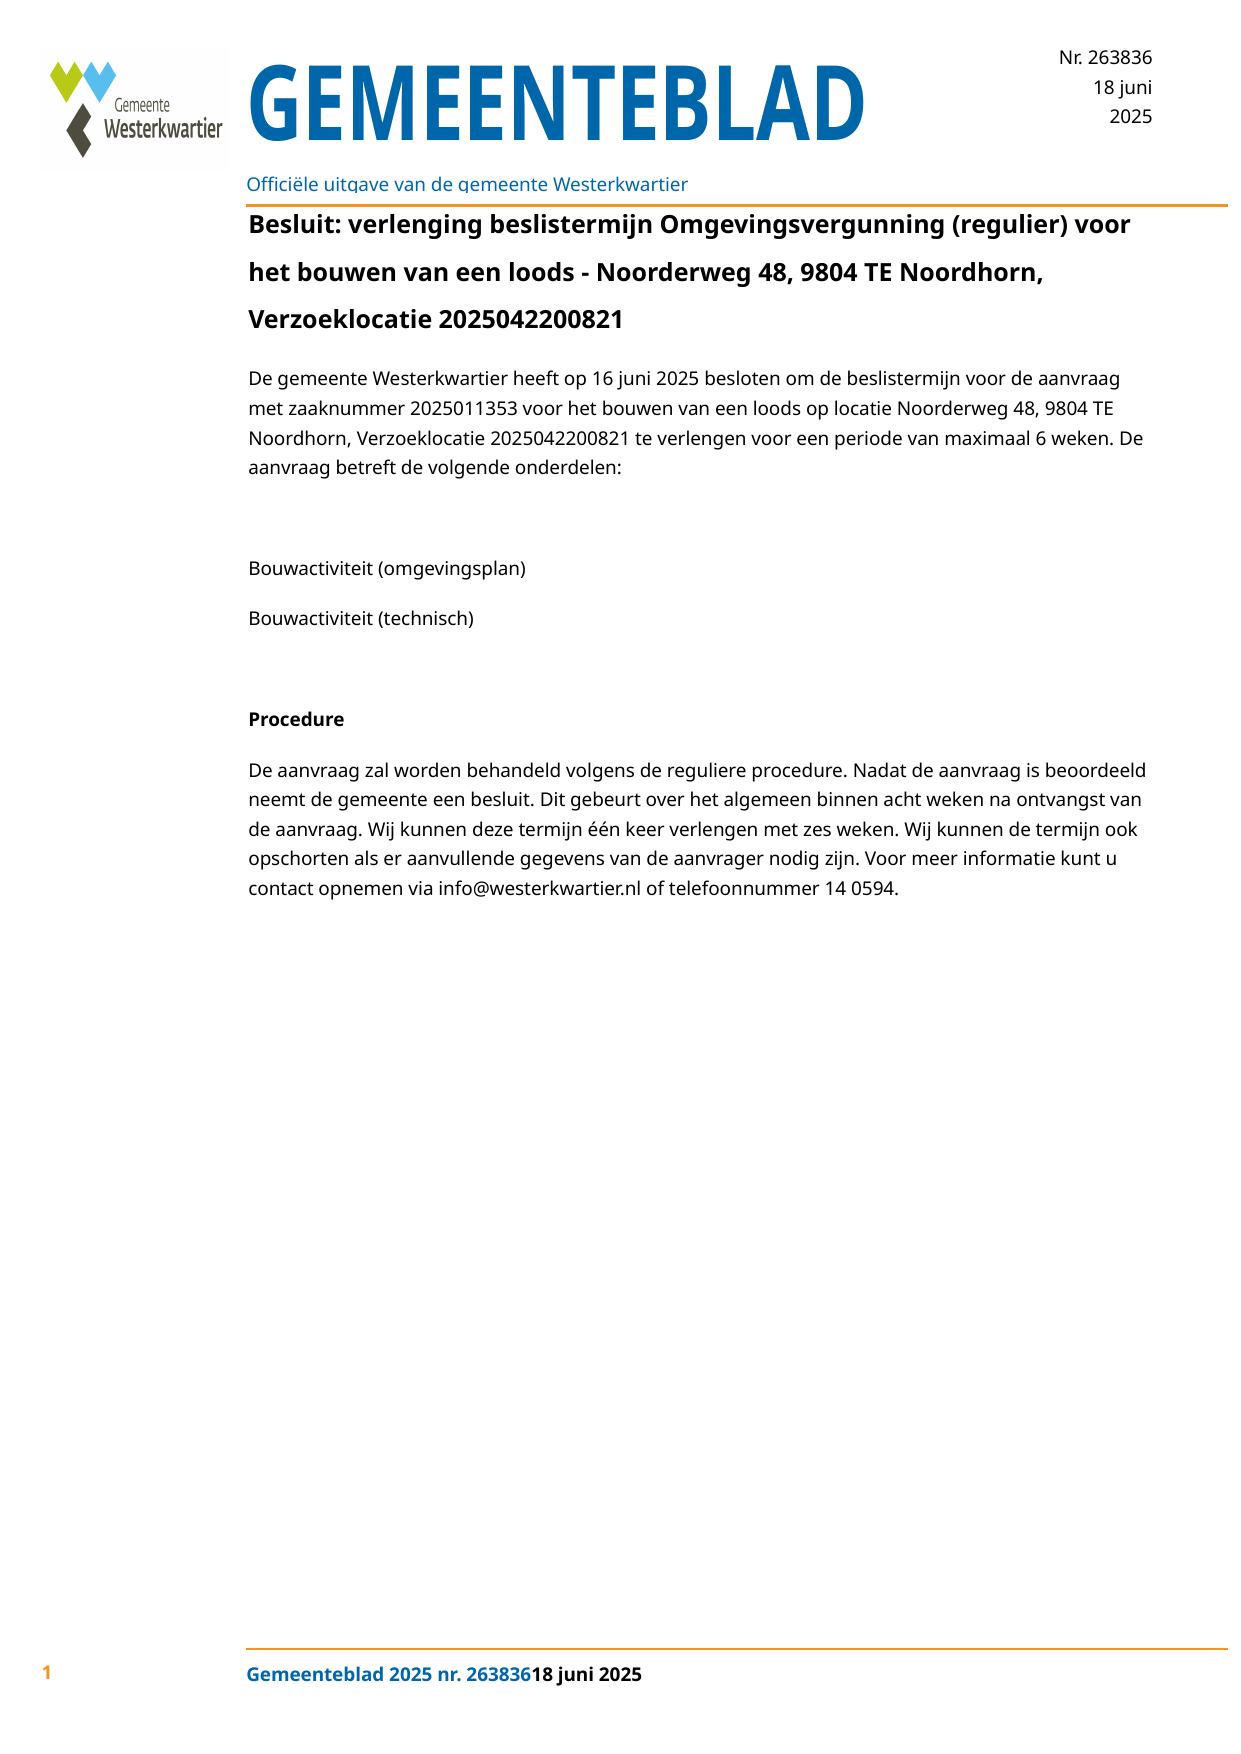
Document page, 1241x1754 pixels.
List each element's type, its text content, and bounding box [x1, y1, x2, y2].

text De aanvraag zal worden behandeld volgens de reguliere procedure. Nadat de aanvraag is beoordeeld neemt de gemeente een besluit. Dit gebeurt over het algemeen binnen acht weken na ontvangst van de aanvraag. Wij kunnen deze termijn één keer verlengen met zes weken. Wij kunnen de termijn ook opschorten als er aanvullende gegevens van de aanvrager nodig zijn. Voor meer informatie kunt u contact opnemen via info@westerkwartier.nl of telefoonnummer 14 0594. [248, 757, 1152, 901]
text Bouwactiviteit (technisch) [248, 606, 1152, 631]
text Procedure [248, 706, 1152, 732]
picture [41, 47, 231, 172]
text Bouwactiviteit (omgevingsplan) [248, 555, 1152, 581]
text Besluit: verlenging beslistermijn Omgevingsvergunning (regulier) voor het bouwen van een loods - Noorderweg 48, 9804 TE Noordhorn, Verzoeklocatie 2025042200821 [248, 207, 1152, 336]
text De gemeente Westerkwartier heeft op 16 juni 2025 besloten om de beslistermijn voor de aanvraag met zaaknummer 2025011353 voor het bouwen van een loods op locatie Noorderweg 48, 9804 TE Noordhorn, Verzoeklocatie 2025042200821 te verlengen voor een periode van maximaal 6 weken. De aanvraag betreft de volgende onderdelen: [248, 366, 1152, 480]
